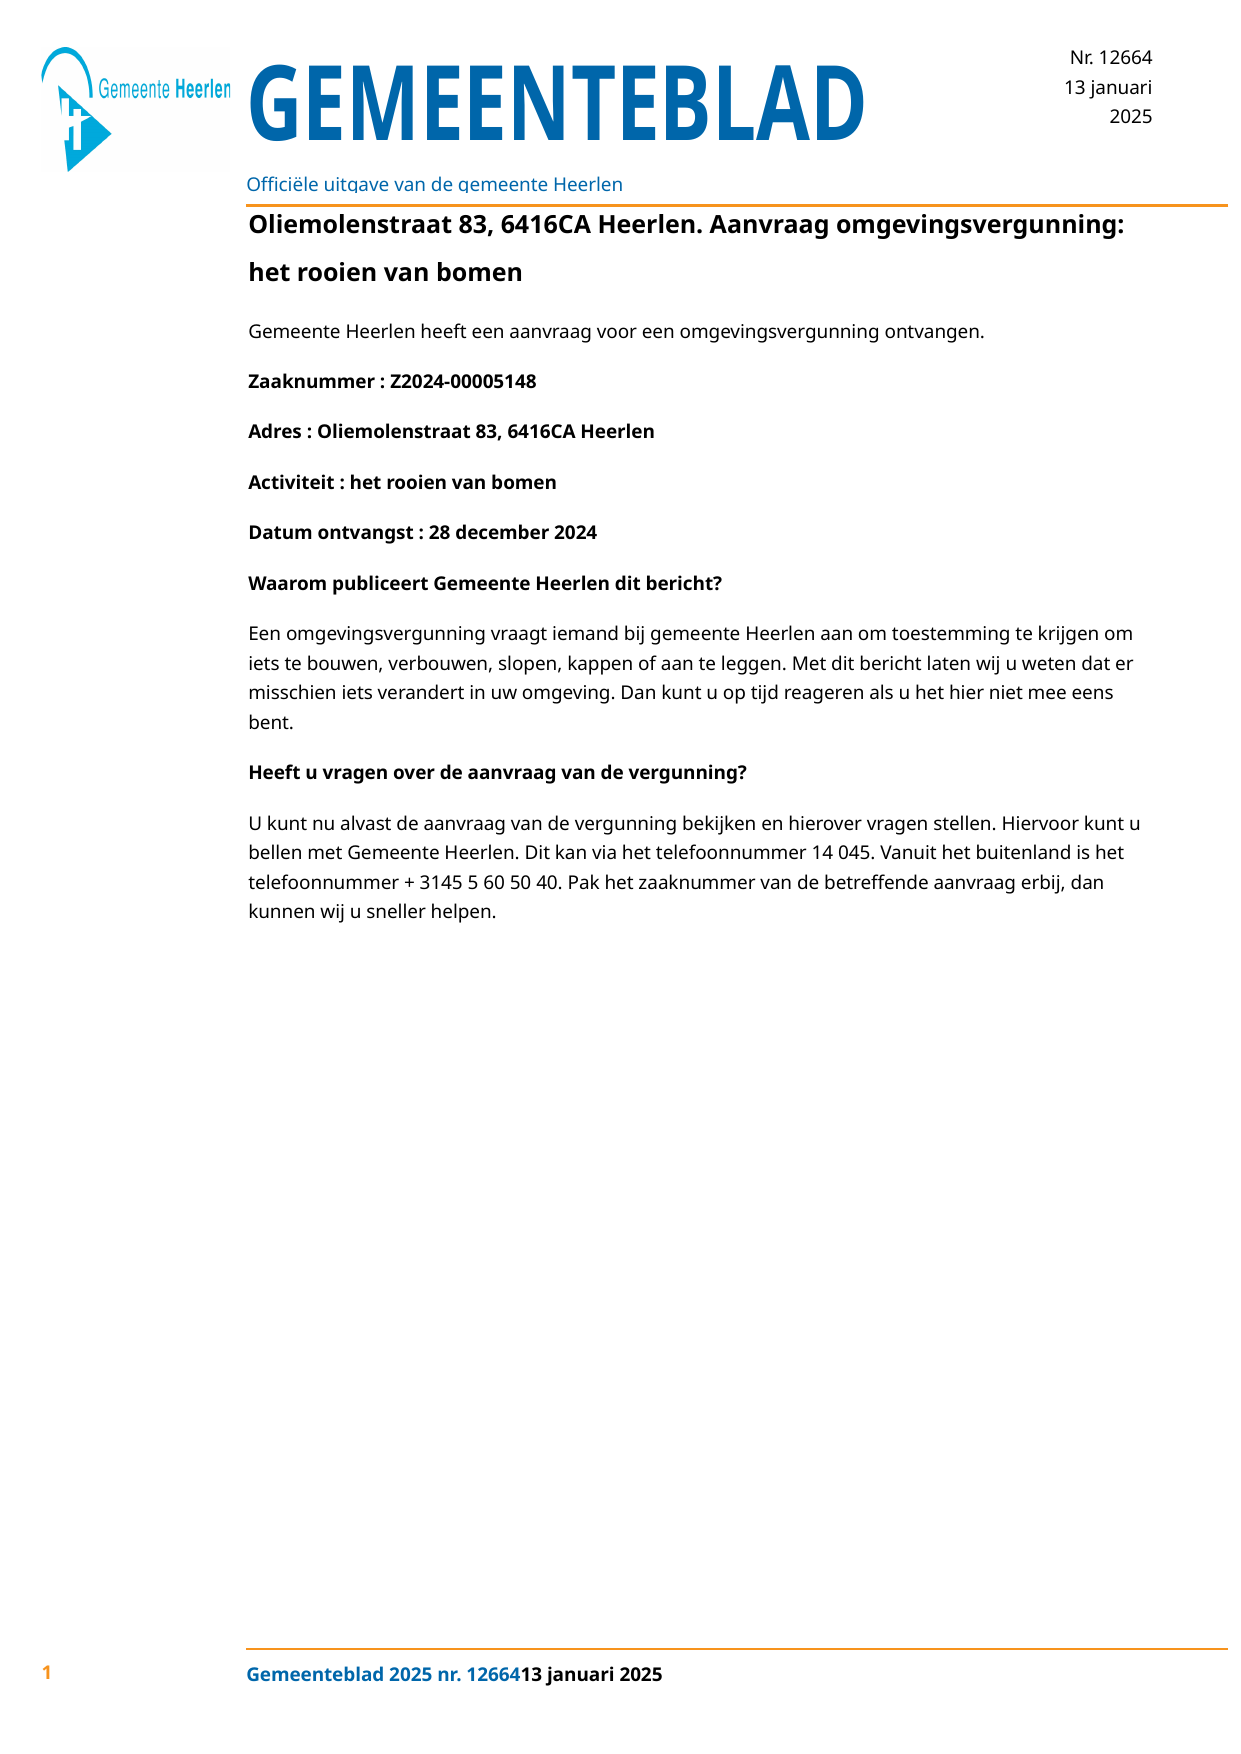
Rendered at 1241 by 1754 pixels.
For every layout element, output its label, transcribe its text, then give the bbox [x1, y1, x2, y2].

text Waarom publiceert Gemeente Heerlen dit bericht? [248, 570, 1152, 596]
text Heeft u vragen over de aanvraag van de vergunning? [248, 759, 1152, 785]
text Oliemolenstraat 83, 6416CA Heerlen. Aanvraag omgevingsvergunning: het rooien van bomen [248, 207, 1152, 288]
text Gemeente Heerlen heeft een aanvraag voor een omgevingsvergunning ontvangen. [248, 318, 1152, 344]
picture [41, 47, 59, 70]
picture [41, 47, 231, 172]
text Datum ontvangst : 28 december 2024 [248, 519, 1152, 545]
text Een omgevingsvergunning vraagt iemand bij gemeente Heerlen aan om toestemming te krijgen om iets te bouwen, verbouwen, slopen, kappen of aan te leggen. Met dit bericht laten wij u weten dat er misschien iets verandert in uw omgeving. Dan kunt u op tijd reageren als u het hier niet mee eens bent. [248, 620, 1152, 735]
text Zaaknummer : Z2024-00005148 [248, 368, 1152, 394]
text U kunt nu alvast de aanvraag van de vergunning bekijken en hierover vragen stellen. Hiervoor kunt u bellen met Gemeente Heerlen. Dit kan via het telefoonnummer 14 045. Vanuit het buitenland is het telefoonnummer + 3145 5 60 50 40. Pak het zaaknummer van de betreffende aanvraag erbij, dan kunnen wij u sneller helpen. [248, 810, 1152, 924]
text Activiteit : het rooien van bomen [248, 469, 1152, 495]
text Adres : Oliemolenstraat 83, 6416CA Heerlen [248, 419, 1152, 444]
